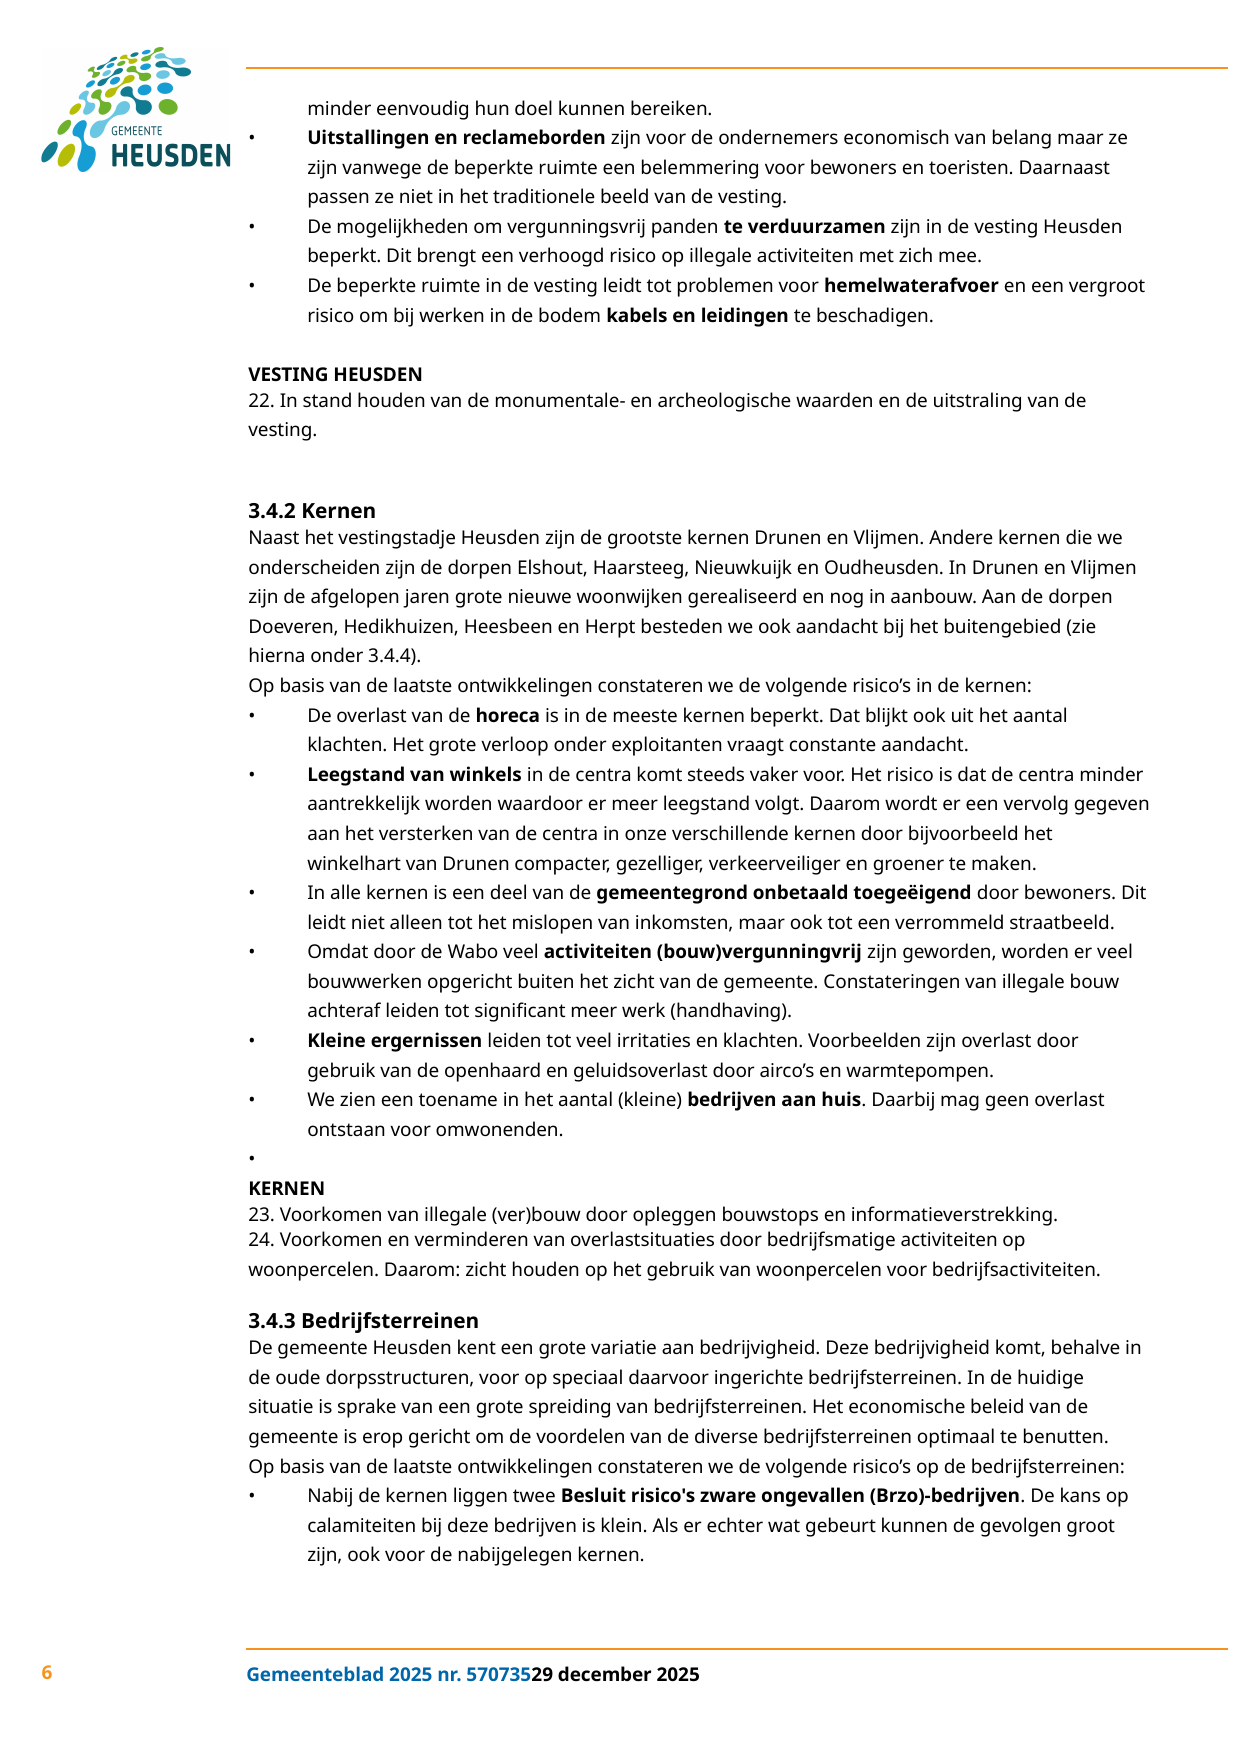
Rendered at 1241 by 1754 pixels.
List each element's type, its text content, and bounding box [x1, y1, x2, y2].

list Omdat door de Wabo veel activiteiten (bouw)vergunningvrij zijn geworden, worden er veel bouwwerken opgericht buiten het zicht van de gemeente. Constateringen van illegale bouw achteraf leiden tot significant meer werk (handhaving). [248, 938, 1152, 1023]
table_header VESTING HEUSDEN [248, 361, 1152, 387]
list De mogelijkheden om vergunningsvrij panden te verduurzamen zijn in de vesting Heusden beperkt. Dit brengt een verhoogd risico op illegale activiteiten met zich mee. [248, 213, 1152, 268]
list De beperkte ruimte in de vesting leidt tot problemen voor hemelwaterafvoer en een vergroot risico om bij werken in de bodem kabels en leidingen te beschadigen. [248, 272, 1152, 328]
table_cell 24. Voorkomen en verminderen van overlastsituaties door bedrijfsmatige activiteiten op woonpercelen. Daarom: zicht houden op het gebruik van woonpercelen voor bedrijfsactiviteiten. [248, 1227, 1152, 1282]
text De gemeente Heusden kent een grote variatie aan bedrijvigheid. Deze bedrijvigheid komt, behalve in de oude dorpsstructuren, voor op speciaal daarvoor ingerichte bedrijfsterreinen. In de huidige situatie is sprake van een grote spreiding van bedrijfsterreinen. Het economische beleid van de gemeente is erop gericht om de voordelen van de diverse bedrijfsterreinen optimaal te benutten. [248, 1334, 1152, 1449]
picture [41, 47, 231, 172]
list De overlast van de horeca is in de meeste kernen beperkt. Dat blijkt ook uit het aantal klachten. Het grote verloop onder exploitanten vraagt constante aandacht. [248, 702, 1152, 757]
list Kleine ergernissen leiden tot veel irritaties en klachten. Voorbeelden zijn overlast door gebruik van de openhaard en geluidsoverlast door airco’s en warmtepompen. [248, 1027, 1152, 1082]
list Uitstallingen en reclameborden zijn voor de ondernemers economisch van belang maar ze zijn vanwege de beperkte ruimte een belemmering voor bewoners en toeristen. Daarnaast passen ze niet in het traditionele beeld van de vesting. [248, 124, 1152, 209]
text Naast het vestingstadje Heusden zijn de grootste kernen Drunen en Vlijmen. Andere kernen die we onderscheiden zijn de dorpen Elshout, Haarsteeg, Nieuwkuijk en Oudheusden. In Drunen en Vlijmen zijn de afgelopen jaren grote nieuwe woonwijken gerealiseerd en nog in aanbouw. Aan de dorpen Doeveren, Hedikhuizen, Heesbeen en Herpt besteden we ook aandacht bij het buitengebied (zie hierna onder 3.4.4). [248, 524, 1152, 668]
text Op basis van de laatste ontwikkelingen constateren we de volgende risico’s in de kernen: [248, 672, 1152, 698]
table_header KERNEN [248, 1175, 1152, 1201]
text 3.4.3 Bedrijfsterreinen [248, 1306, 1152, 1334]
table_cell 23. Voorkomen van illegale (ver)bouw door opleggen bouwstops en informatieverstrekking. [248, 1201, 1152, 1227]
list In alle kernen is een deel van de gemeentegrond onbetaald toegeëigend door bewoners. Dit leidt niet alleen tot het mislopen van inkomsten, maar ook tot een verrommeld straatbeeld. [248, 879, 1152, 934]
list Leegstand van winkels in de centra komt steeds vaker voor. Het risico is dat de centra minder aantrekkelijk worden waardoor er meer leegstand volgt. Daarom wordt er een vervolg gegeven aan het versterken van de centra in onze verschillende kernen door bijvoorbeeld het winkelhart van Drunen compacter, gezelliger, verkeerveiliger en groener te maken. [248, 761, 1152, 875]
list minder eenvoudig hun doel kunnen bereiken. [248, 95, 1152, 121]
text 3.4.2 Kernen [248, 496, 1152, 524]
list Nabij de kernen liggen twee Besluit risico's zware ongevallen (Brzo)-bedrijven. De kans op calamiteiten bij deze bedrijven is klein. Als er echter wat gebeurt kunnen de gevolgen groot zijn, ook voor de nabijgelegen kernen. [248, 1482, 1152, 1567]
text Op basis van de laatste ontwikkelingen constateren we de volgende risico’s op de bedrijfsterreinen: [248, 1453, 1152, 1478]
list We zien een toename in het aantal (kleine) bedrijven aan huis. Daarbij mag geen overlast ontstaan voor omwonenden. [248, 1086, 1152, 1142]
table_cell 22. In stand houden van de monumentale- en archeologische waarden en de uitstraling van de vesting. [248, 387, 1152, 442]
